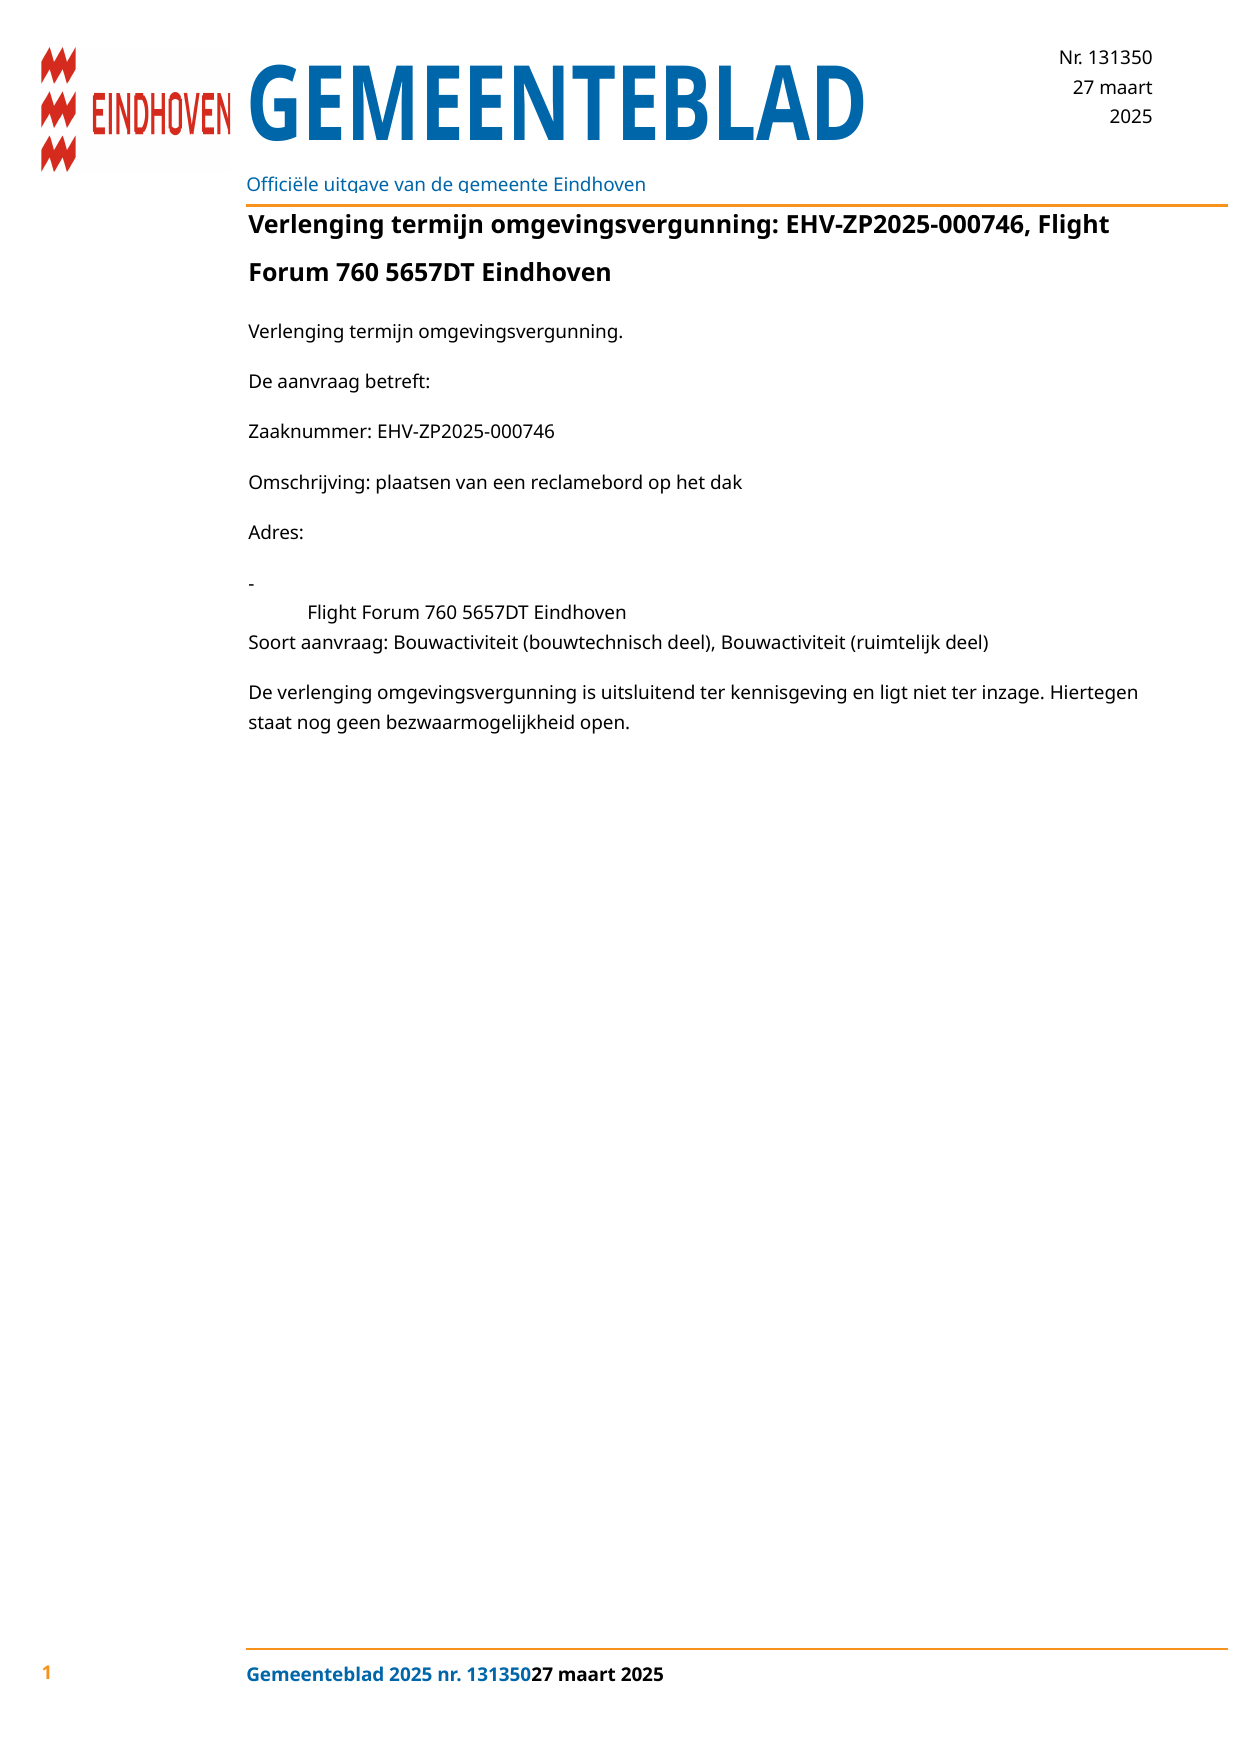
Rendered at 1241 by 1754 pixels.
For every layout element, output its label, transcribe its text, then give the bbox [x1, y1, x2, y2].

text Soort aanvraag: Bouwactiviteit (bouwtechnisch deel), Bouwactiviteit (ruimtelijk deel) [248, 629, 1152, 655]
list Flight Forum 760 5657DT Eindhoven [248, 599, 1152, 625]
text Zaaknummer: EHV-ZP2025-000746 [248, 419, 1152, 444]
text De verlenging omgevingsvergunning is uitsluitend ter kennisgeving en ligt niet ter inzage. Hiertegen staat nog geen bezwaarmogelijkheid open. [248, 679, 1152, 735]
text Verlenging termijn omgevingsvergunning: EHV-ZP2025-000746, Flight Forum 760 5657DT Eindhoven [248, 207, 1152, 288]
text Omschrijving: plaatsen van een reclamebord op het dak [248, 469, 1152, 495]
text Verlenging termijn omgevingsvergunning. [248, 318, 1152, 344]
text Adres: [248, 519, 1152, 545]
picture [41, 47, 231, 172]
text De aanvraag betreft: [248, 368, 1152, 394]
